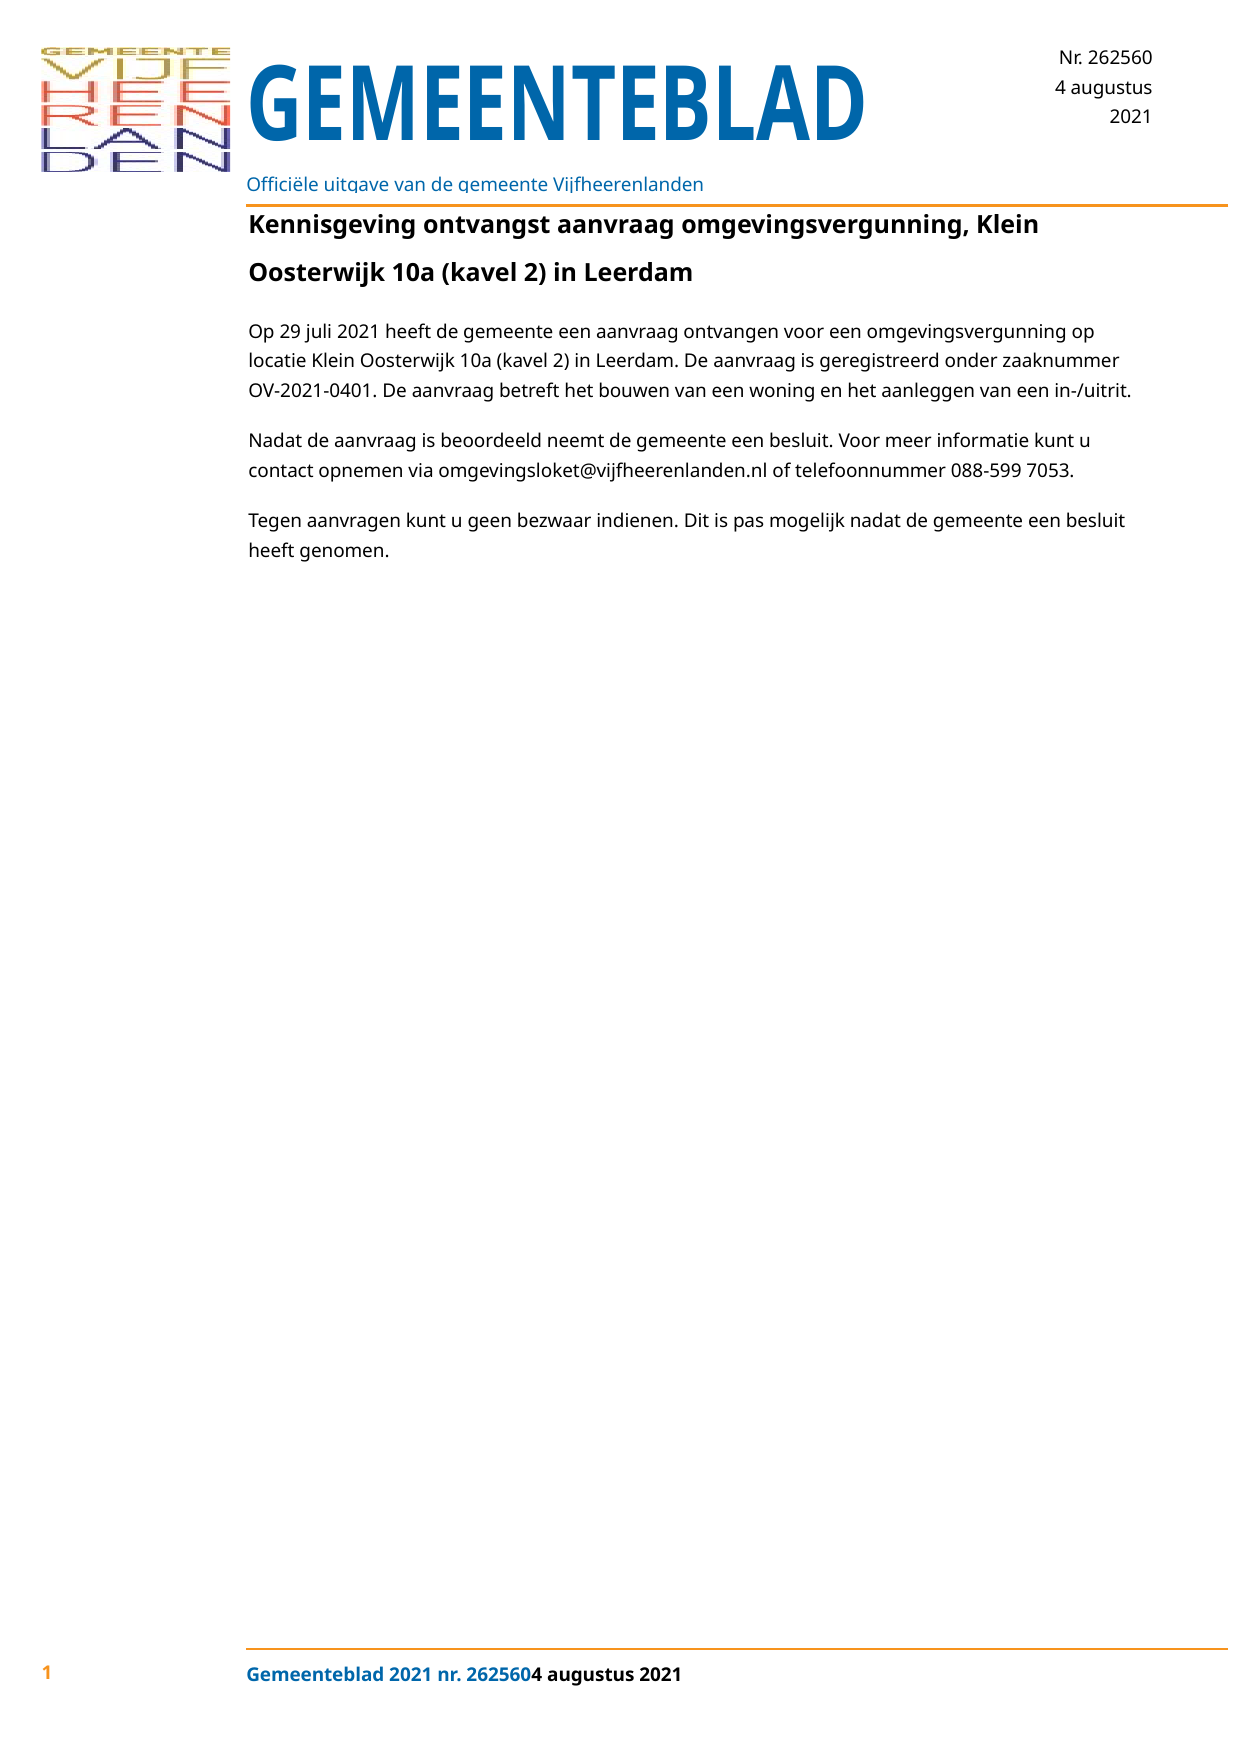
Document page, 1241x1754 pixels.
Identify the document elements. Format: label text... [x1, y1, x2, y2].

text Kennisgeving ontvangst aanvraag omgevingsvergunning, Klein Oosterwijk 10a (kavel 2) in Leerdam [248, 207, 1152, 288]
text Tegen aanvragen kunt u geen bezwaar indienen. Dit is pas mogelijk nadat de gemeente een besluit heeft genomen. [248, 507, 1152, 563]
text Op 29 juli 2021 heeft de gemeente een aanvraag ontvangen voor een omgevingsvergunning op locatie Klein Oosterwijk 10a (kavel 2) in Leerdam. De aanvraag is geregistreerd onder zaaknummer OV-2021-0401. De aanvraag betreft het bouwen van een woning en het aanleggen van een in-/uitrit. [248, 318, 1152, 403]
picture [41, 47, 231, 172]
text Nadat de aanvraag is beoordeeld neemt de gemeente een besluit. Voor meer informatie kunt u contact opnemen via omgevingsloket@vijfheerenlanden.nl of telefoonnummer 088-599 7053. [248, 427, 1152, 483]
